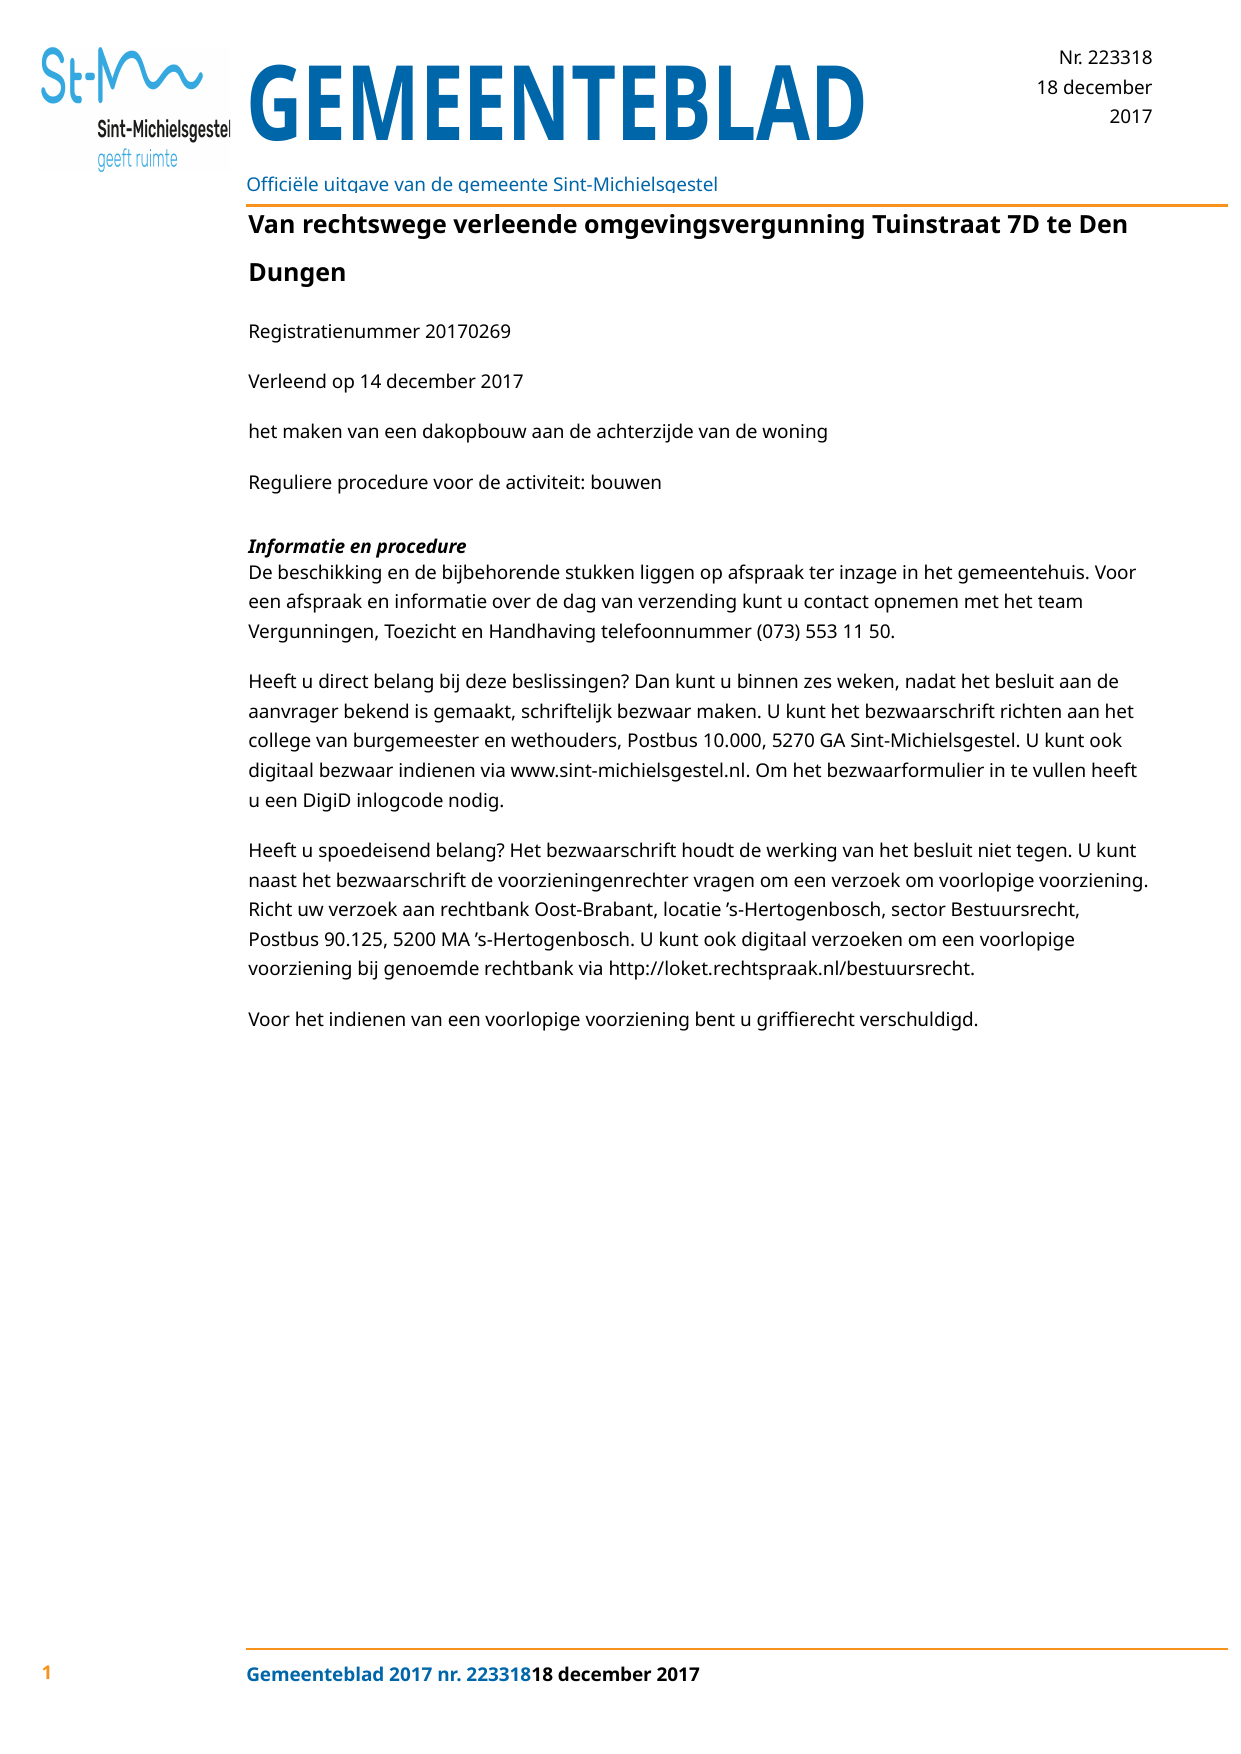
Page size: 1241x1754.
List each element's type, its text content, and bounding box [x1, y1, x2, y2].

text De beschikking en de bijbehorende stukken liggen op afspraak ter inzage in het gemeentehuis. Voor een afspraak en informatie over de dag van verzending kunt u contact opnemen met het team Vergunningen, Toezicht en Handhaving telefoonnummer (073) 553 11 50. [248, 559, 1152, 644]
text Verleend op 14 december 2017 [248, 368, 1152, 394]
text Heeft u spoedeisend belang? Het bezwaarschrift houdt de werking van het besluit niet tegen. U kunt naast het bezwaarschrift de voorzieningenrechter vragen om een verzoek om voorlopige voorziening. Richt uw verzoek aan rechtbank Oost-Brabant, locatie ’s-Hertogenbosch, sector Bestuursrecht, Postbus 90.125, 5200 MA ’s-Hertogenbosch. U kunt ook digitaal verzoeken om een voorlopige voorziening bij genoemde rechtbank via http://loket.rechtspraak.nl/bestuursrecht. [248, 837, 1152, 981]
text Heeft u direct belang bij deze beslissingen? Dan kunt u binnen zes weken, nadat het besluit aan de aanvrager bekend is gemaakt, schriftelijk bezwaar maken. U kunt het bezwaarschrift richten aan het college van burgemeester en wethouders, Postbus 10.000, 5270 GA Sint-Michielsgestel. U kunt ook digitaal bezwaar indienen via www.sint-michielsgestel.nl. Om het bezwaarformulier in te vullen heeft u een DigiD inlogcode nodig. [248, 668, 1152, 812]
picture [41, 47, 231, 172]
text Registratienummer 20170269 [248, 318, 1152, 344]
text Informatie en procedure [248, 533, 1152, 559]
text Van rechtswege verleende omgevingsvergunning Tuinstraat 7D te Den Dungen [248, 207, 1152, 288]
text Reguliere procedure voor de activiteit: bouwen [248, 469, 1152, 495]
text het maken van een dakopbouw aan de achterzijde van de woning [248, 419, 1152, 444]
text Voor het indienen van een voorlopige voorziening bent u griffierecht verschuldigd. [248, 1006, 1152, 1032]
